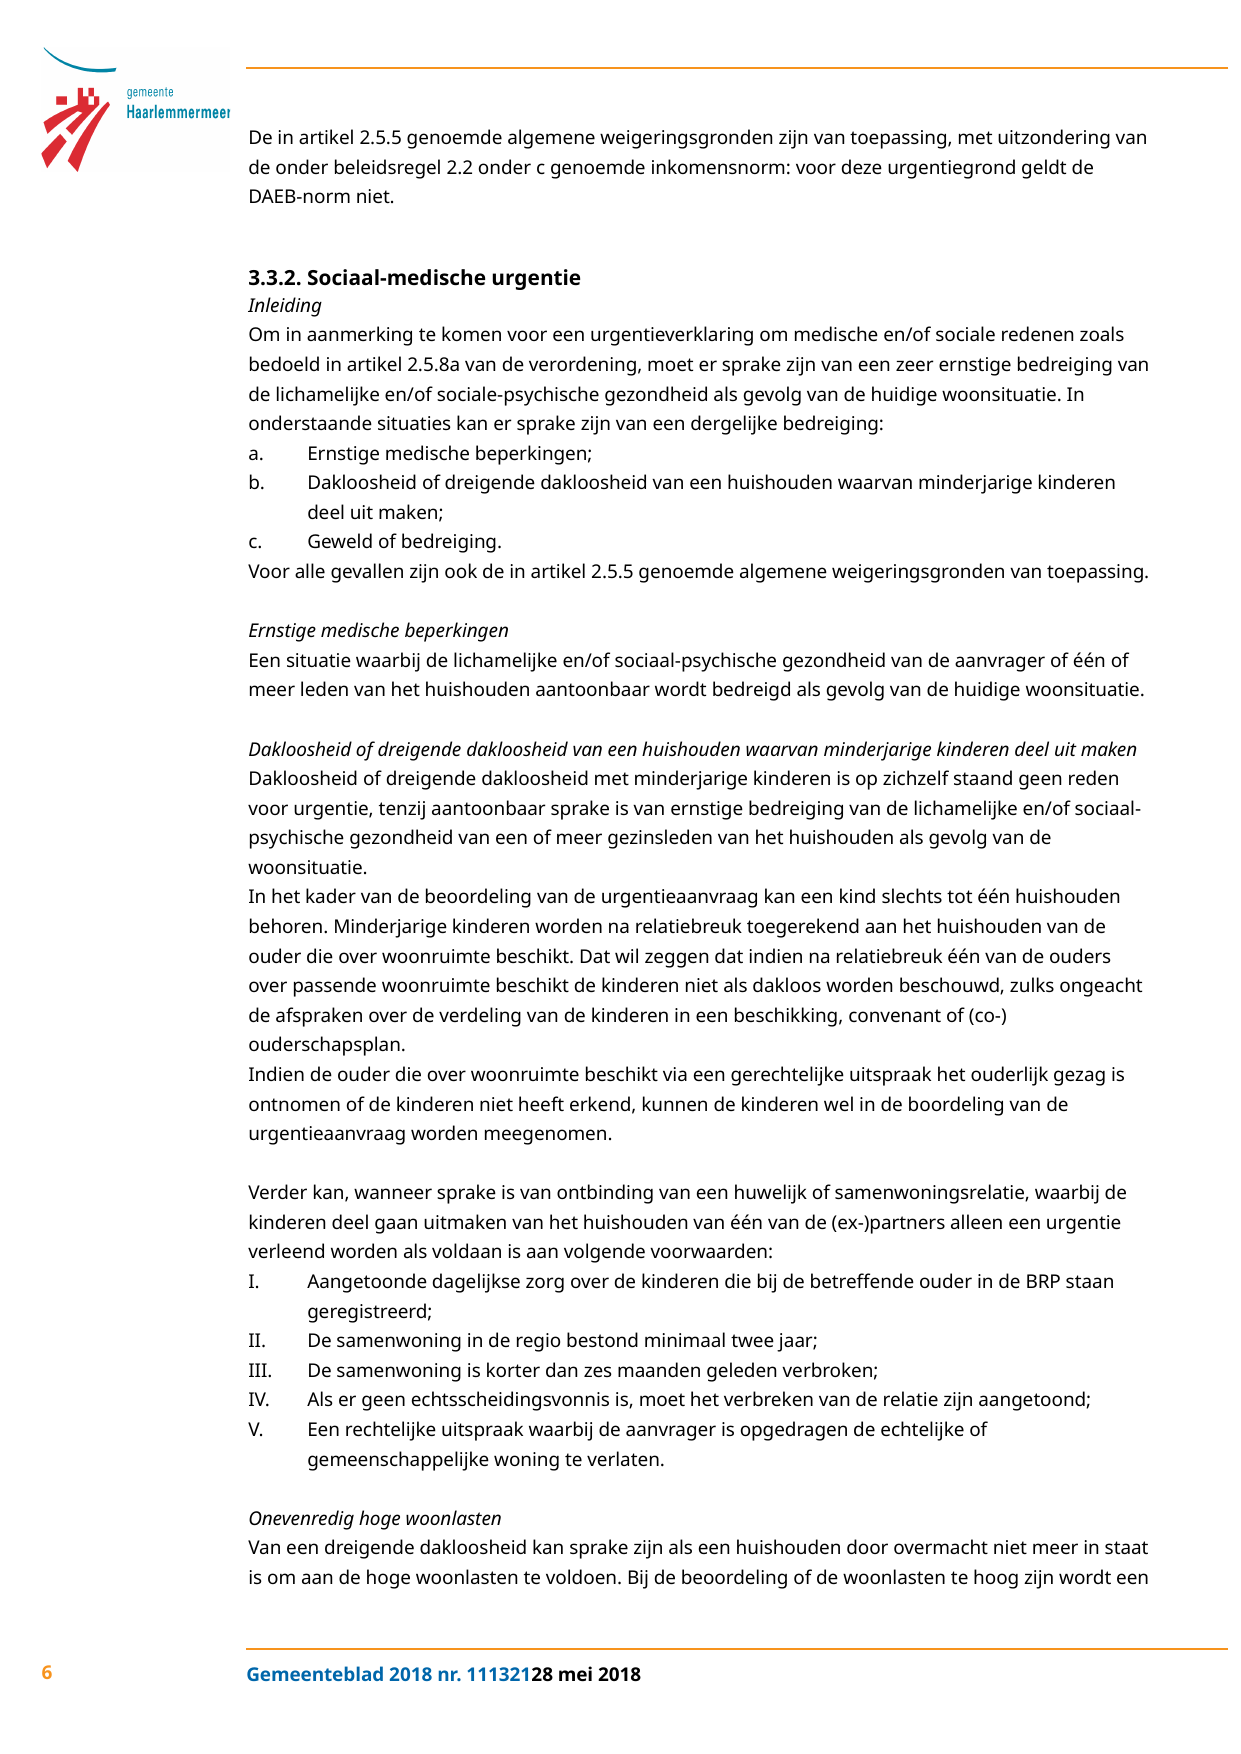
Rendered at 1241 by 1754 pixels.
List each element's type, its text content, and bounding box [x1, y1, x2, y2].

list De samenwoning is korter dan zes maanden geleden verbroken; [248, 1357, 1152, 1383]
list Dakloosheid of dreigende dakloosheid van een huishouden waarvan minderjarige kinderen deel uit maken; [248, 469, 1152, 525]
list Ernstige medische beperkingen; [248, 440, 1152, 466]
text In het kader van de beoordeling van de urgentieaanvraag kan een kind slechts tot één huishouden behoren. Minderjarige kinderen worden na relatiebreuk toegerekend aan het huishouden van de ouder die over woonruimte beschikt. Dat wil zeggen dat indien na relatiebreuk één van de ouders over passende woonruimte beschikt de kinderen niet als dakloos worden beschouwd, zulks ongeacht de afspraken over de verdeling van de kinderen in een beschikking, convenant of (co-) ouderschapsplan. [248, 884, 1152, 1057]
text Verder kan, wanneer sprake is van ontbinding van een huwelijk of samenwoningsrelatie, waarbij de kinderen deel gaan uitmaken van het huishouden van één van de (ex-)partners alleen een urgentie verleend worden als voldaan is aan volgende voorwaarden: [248, 1179, 1152, 1264]
text Om in aanmerking te komen voor een urgentieverklaring om medische en/of sociale redenen zoals bedoeld in artikel 2.5.8a van de verordening, moet er sprake zijn van een zeer ernstige bedreiging van de lichamelijke en/of sociale-psychische gezondheid als gevolg van de huidige woonsituatie. In onderstaande situaties kan er sprake zijn van een dergelijke bedreiging: [248, 322, 1152, 436]
text Voor alle gevallen zijn ook de in artikel 2.5.5 genoemde algemene weigeringsgronden van toepassing. [248, 558, 1152, 584]
text Dakloosheid of dreigende dakloosheid met minderjarige kinderen is op zichzelf staand geen reden voor urgentie, tenzij aantoonbaar sprake is van ernstige bedreiging van de lichamelijke en/of sociaal-psychische gezondheid van een of meer gezinsleden van het huishouden als gevolg van de woonsituatie. [248, 765, 1152, 880]
text Inleiding [248, 292, 1152, 318]
text Dakloosheid of dreigende dakloosheid van een huishouden waarvan minderjarige kinderen deel uit maken [248, 736, 1152, 761]
picture [41, 47, 231, 172]
text Een situatie waarbij de lichamelijke en/of sociaal-psychische gezondheid van de aanvrager of één of meer leden van het huishouden aantoonbaar wordt bedreigd als gevolg van de huidige woonsituatie. [248, 647, 1152, 702]
list De samenwoning in de regio bestond minimaal twee jaar; [248, 1327, 1152, 1353]
text 3.3.2. Sociaal-medische urgentie [248, 263, 1152, 292]
text Indien de ouder die over woonruimte beschikt via een gerechtelijke uitspraak het ouderlijk gezag is ontnomen of de kinderen niet heeft erkend, kunnen de kinderen wel in de boordeling van de urgentieaanvraag worden meegenomen. [248, 1061, 1152, 1146]
text Onevenredig hoge woonlasten [248, 1505, 1152, 1531]
list Aangetoonde dagelijkse zorg over de kinderen die bij de betreffende ouder in de BRP staan geregistreerd; [248, 1268, 1152, 1323]
text Van een dreigende dakloosheid kan sprake zijn als een huishouden door overmacht niet meer in staat is om aan de hoge woonlasten te voldoen. Bij de beoordeling of de woonlasten te hoog zijn wordt een [248, 1534, 1152, 1590]
text De in artikel 2.5.5 genoemde algemene weigeringsgronden zijn van toepassing, met uitzondering van de onder beleidsregel 2.2 onder c genoemde inkomensnorm: voor deze urgentiegrond geldt de DAEB-norm niet. [248, 124, 1152, 209]
list Geweld of bedreiging. [248, 529, 1152, 554]
list Als er geen echtsscheidingsvonnis is, moet het verbreken van de relatie zijn aangetoond; [248, 1387, 1152, 1412]
list Een rechtelijke uitspraak waarbij de aanvrager is opgedragen de echtelijke of gemeenschappelijke woning te verlaten. [248, 1416, 1152, 1471]
text Ernstige medische beperkingen [248, 617, 1152, 643]
